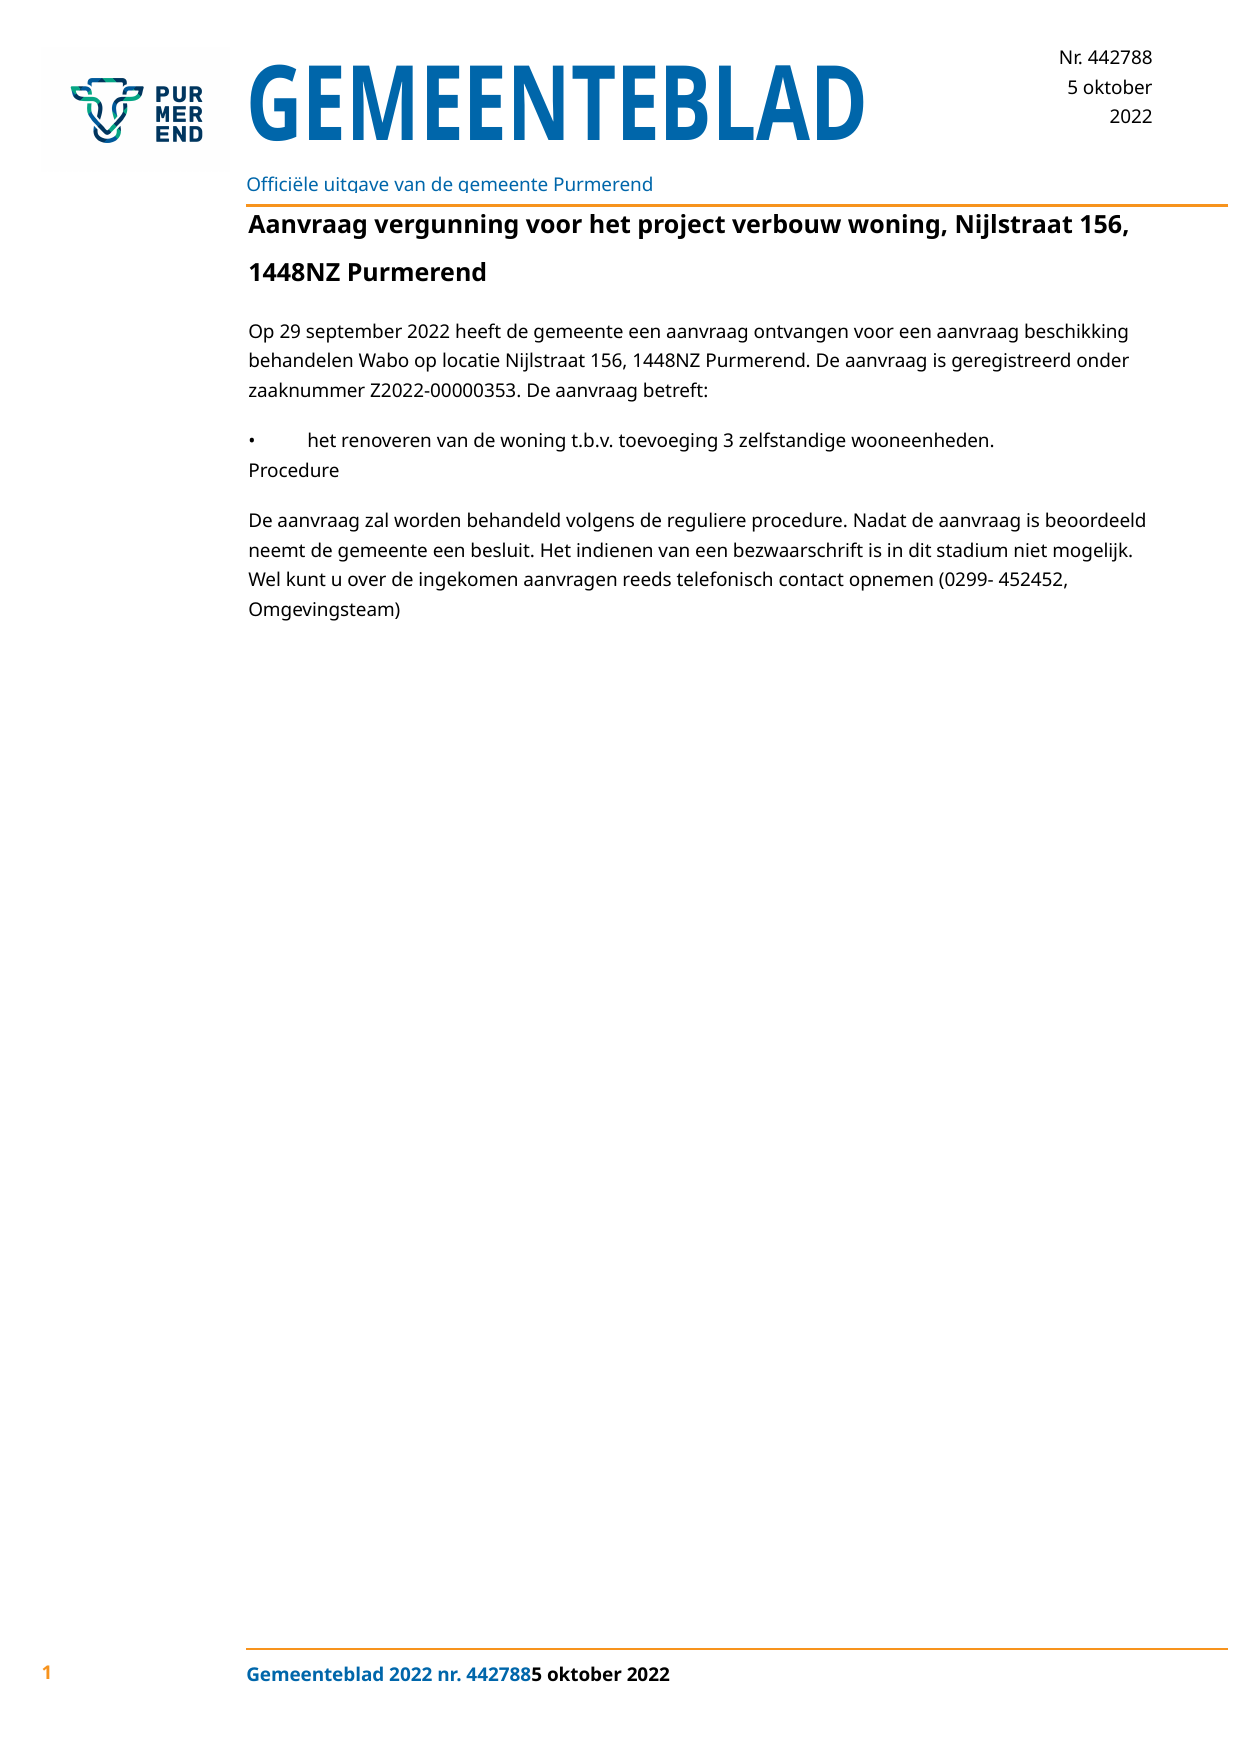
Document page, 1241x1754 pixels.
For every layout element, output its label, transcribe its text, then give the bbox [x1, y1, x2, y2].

text Aanvraag vergunning voor het project verbouw woning, Nijlstraat 156, 1448NZ Purmerend [248, 207, 1152, 288]
picture [41, 47, 231, 172]
text Op 29 september 2022 heeft de gemeente een aanvraag ontvangen voor een aanvraag beschikking behandelen Wabo op locatie Nijlstraat 156, 1448NZ Purmerend. De aanvraag is geregistreerd onder zaaknummer Z2022-00000353. De aanvraag betreft: [248, 318, 1152, 403]
list het renoveren van de woning t.b.v. toevoeging 3 zelfstandige wooneenheden. [248, 427, 1152, 453]
text Procedure [248, 457, 1152, 483]
text De aanvraag zal worden behandeld volgens de reguliere procedure. Nadat de aanvraag is beoordeeld neemt de gemeente een besluit. Het indienen van een bezwaarschrift is in dit stadium niet mogelijk. Wel kunt u over de ingekomen aanvragen reeds telefonisch contact opnemen (0299- 452452, Omgevingsteam) [248, 507, 1152, 622]
